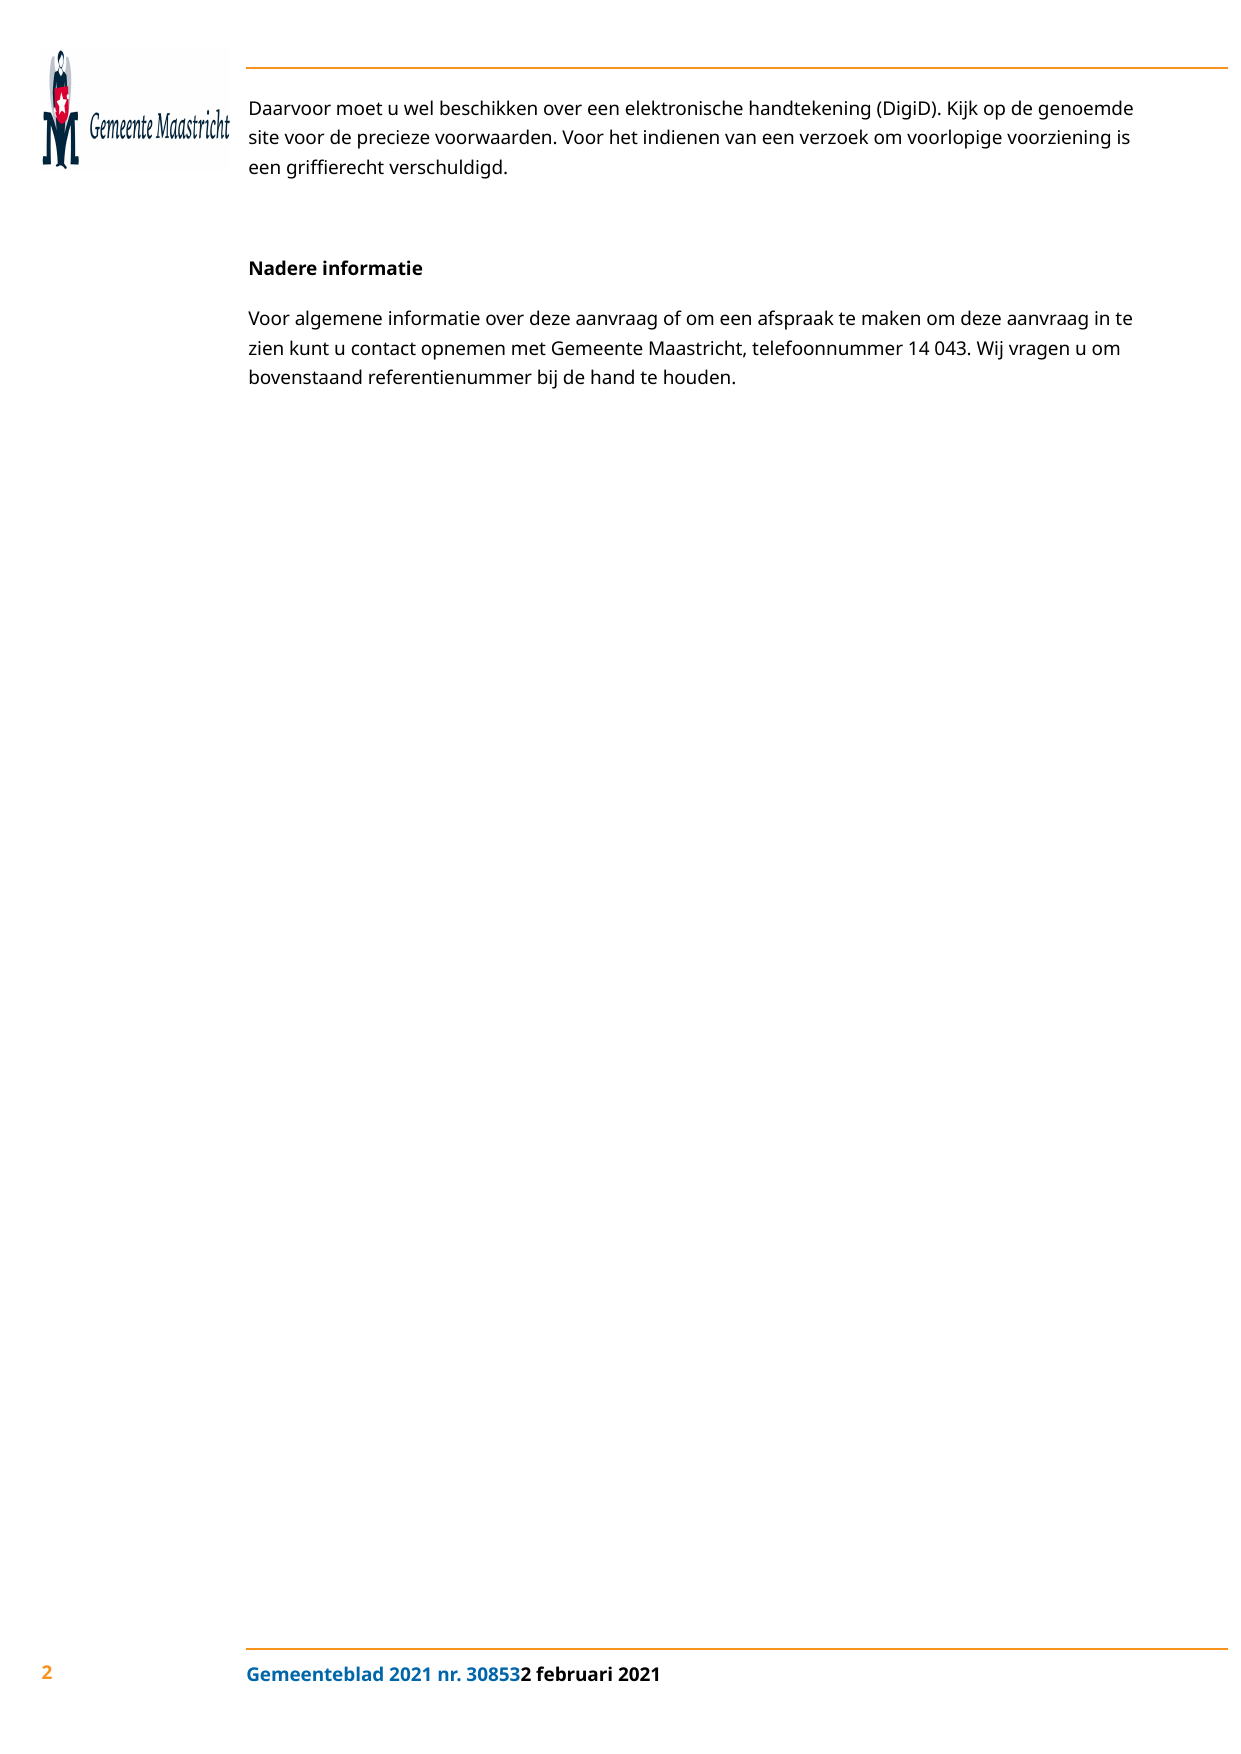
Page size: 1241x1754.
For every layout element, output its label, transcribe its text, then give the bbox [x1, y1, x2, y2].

text Voor algemene informatie over deze aanvraag of om een afspraak te maken om deze aanvraag in te zien kunt u contact opnemen met Gemeente Maastricht, telefoonnummer 14 043. Wij vragen u om bovenstaand referentienummer bij de hand te houden. [248, 305, 1152, 390]
picture [41, 47, 231, 172]
text Nadere informatie [248, 255, 1152, 281]
text Daarvoor moet u wel beschikken over een elektronische handtekening (DigiD). Kijk op de genoemde site voor de precieze voorwaarden. Voor het indienen van een verzoek om voorlopige voorziening is een griffierecht verschuldigd. [248, 95, 1152, 180]
